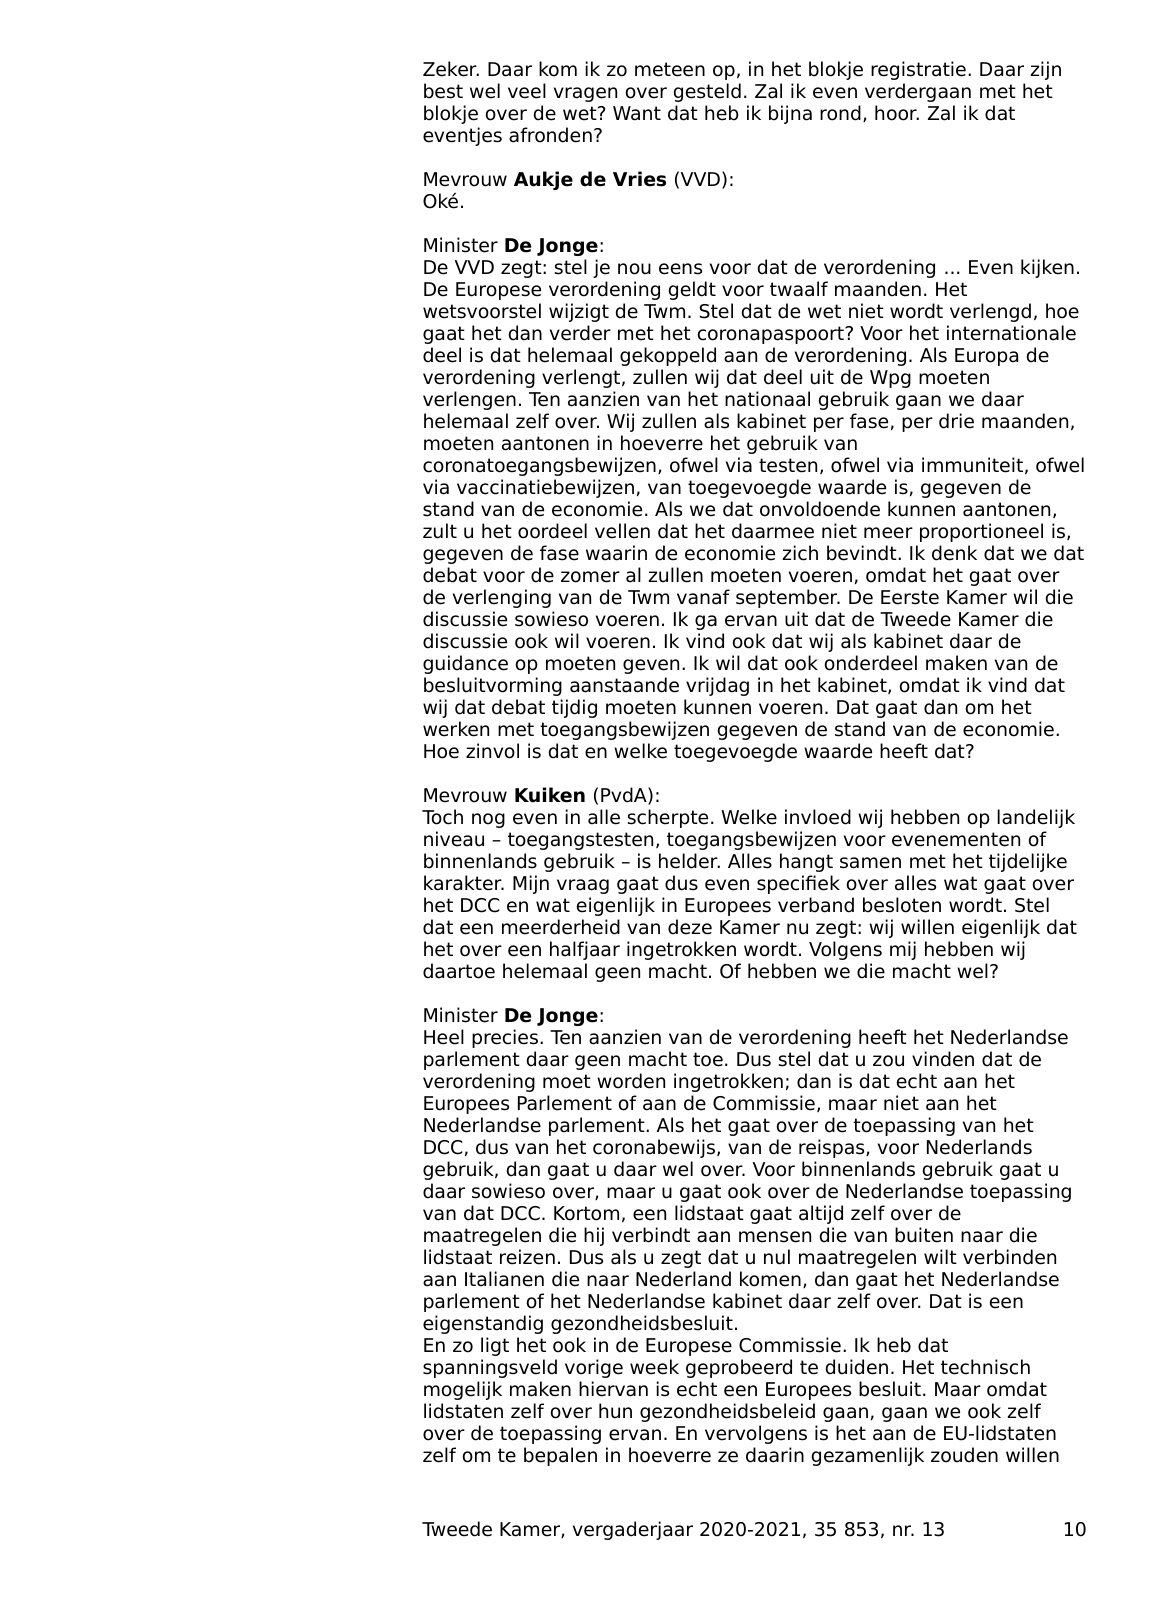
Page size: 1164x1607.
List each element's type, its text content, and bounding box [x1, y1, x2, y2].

text Mevrouw Aukje de Vries (VVD): [422, 169, 1087, 191]
text Toch nog even in alle scherpte. Welke invloed wij hebben op landelijk niveau – toegangstesten, toegangsbewijzen voor evenementen of binnenlands gebruik – is helder. Alles hangt samen met het tijdelijke karakter. Mijn vraag gaat dus even specifiek over alles wat gaat over het DCC en wat eigenlijk in Europees verband besloten wordt. Stel dat een meerderheid van deze Kamer nu zegt: wij willen eigenlijk dat het over een halfjaar ingetrokken wordt. Volgens mij hebben wij daartoe helemaal geen macht. Of hebben we die macht wel? [422, 807, 1087, 983]
text Heel precies. Ten aanzien van de verordening heeft het Nederlandse parlement daar geen macht toe. Dus stel dat u zou vinden dat de verordening moet worden ingetrokken; dan is dat echt aan het Europees Parlement of aan de Commissie, maar niet aan het Nederlandse parlement. Als het gaat over de toepassing van het DCC, dus van het coronabewijs, van de reispas, voor Nederlands gebruik, dan gaat u daar wel over. Voor binnenlands gebruik gaat u daar sowieso over, maar u gaat ook over de Nederlandse toepassing van dat DCC. Kortom, een lidstaat gaat altijd zelf over de maatregelen die hij verbindt aan mensen die van buiten naar die lidstaat reizen. Dus als u zegt dat u nul maatregelen wilt verbinden aan Italianen die naar Nederland komen, dan gaat het Nederlandse parlement of het Nederlandse kabinet daar zelf over. Dat is een eigenstandig gezondheidsbesluit. [422, 1027, 1087, 1335]
text En zo ligt het ook in de Europese Commissie. Ik heb dat spanningsveld vorige week geprobeerd te duiden. Het technisch mogelijk maken hiervan is echt een Europees besluit. Maar omdat lidstaten zelf over hun gezondheidsbeleid gaan, gaan we ook zelf over de toepassing ervan. En vervolgens is het aan de EU-lidstaten zelf om te bepalen in hoeverre ze daarin gezamenlijk zouden willen [422, 1335, 1087, 1467]
text Minister De Jonge: [422, 1005, 1087, 1027]
text Mevrouw Kuiken (PvdA): [422, 785, 1087, 807]
text Oké. [422, 191, 1087, 213]
text Minister De Jonge: [422, 235, 1087, 257]
text Zeker. Daar kom ik zo meteen op, in het blokje registratie. Daar zijn best wel veel vragen over gesteld. Zal ik even verdergaan met het blokje over de wet? Want dat heb ik bijna rond, hoor. Zal ik dat eventjes afronden? [422, 59, 1087, 147]
text De VVD zegt: stel je nou eens voor dat de verordening ... Even kijken. De Europese verordening geldt voor twaalf maanden. Het wetsvoorstel wijzigt de Twm. Stel dat de wet niet wordt verlengd, hoe gaat het dan verder met het coronapaspoort? Voor het internationale deel is dat helemaal gekoppeld aan de verordening. Als Europa de verordening verlengt, zullen wij dat deel uit de Wpg moeten verlengen. Ten aanzien van het nationaal gebruik gaan we daar helemaal zelf over. Wij zullen als kabinet per fase, per drie maanden, moeten aantonen in hoeverre het gebruik van coronatoegangsbewijzen, ofwel via testen, ofwel via immuniteit, ofwel via vaccinatiebewijzen, van toegevoegde waarde is, gegeven de stand van de economie. Als we dat onvoldoende kunnen aantonen, zult u het oordeel vellen dat het daarmee niet meer proportioneel is, gegeven de fase waarin de economie zich bevindt. Ik denk dat we dat debat voor de zomer al zullen moeten voeren, omdat het gaat over de verlenging van de Twm vanaf september. De Eerste Kamer wil die discussie sowieso voeren. Ik ga ervan uit dat de Tweede Kamer die discussie ook wil voeren. Ik vind ook dat wij als kabinet daar de guidance op moeten geven. Ik wil dat ook onderdeel maken van de besluitvorming aanstaande vrijdag in het kabinet, omdat ik vind dat wij dat debat tijdig moeten kunnen voeren. Dat gaat dan om het werken met toegangsbewijzen gegeven de stand van de economie. Hoe zinvol is dat en welke toegevoegde waarde heeft dat? [422, 257, 1087, 763]
